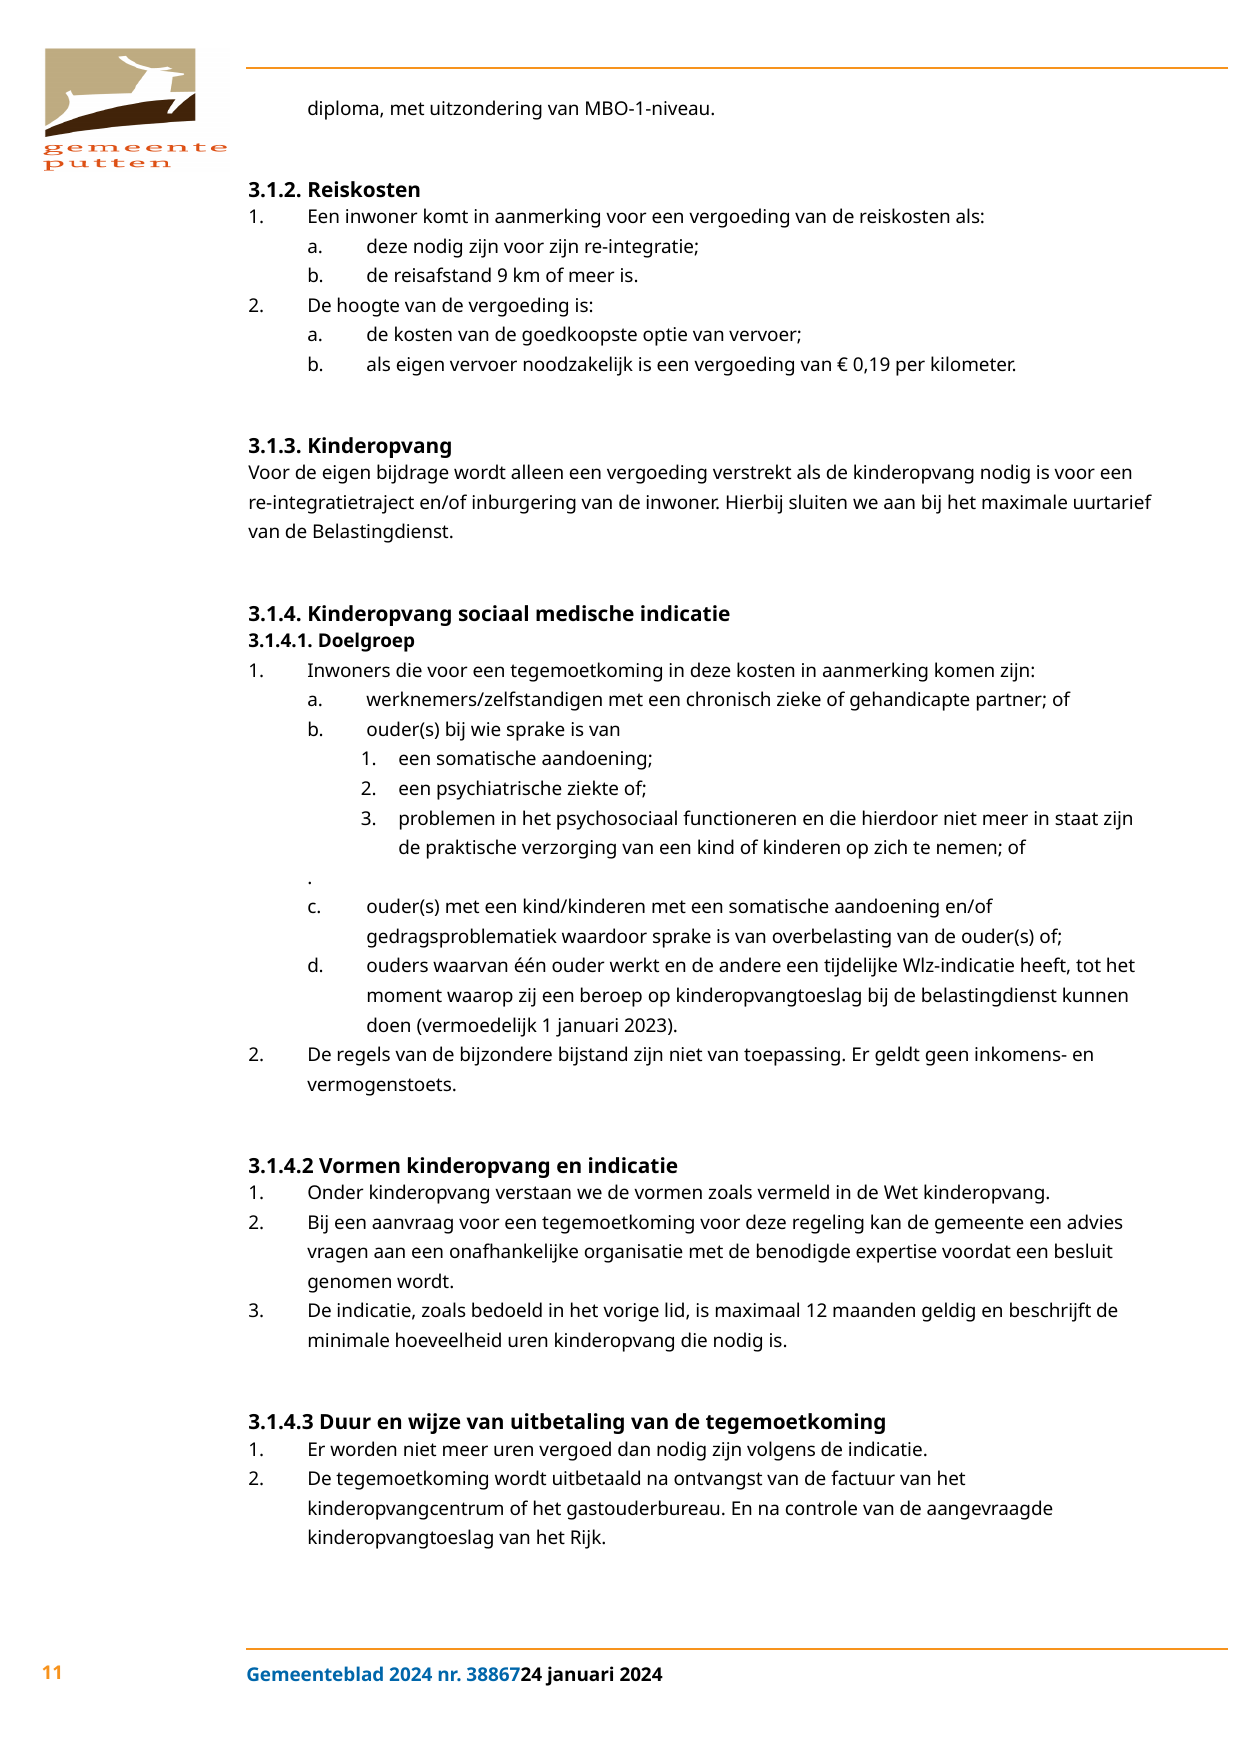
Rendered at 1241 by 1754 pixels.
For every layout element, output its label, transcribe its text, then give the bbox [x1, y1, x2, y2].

list De hoogte van de vergoeding is: [248, 292, 1152, 318]
list Onder kinderopvang verstaan we de vormen zoals vermeld in de Wet kinderopvang. [248, 1179, 1152, 1205]
text 3.1.3. Kinderopvang [248, 431, 1152, 459]
list de kosten van de goedkoopste optie van vervoer; [307, 322, 1152, 347]
text 3.1.4.3 Duur en wijze van uitbetaling van de tegemoetkoming [248, 1407, 1152, 1436]
list een somatische aandoening; [361, 746, 1152, 771]
list ouder(s) bij wie sprake is van [307, 716, 1152, 742]
list ouders waarvan één ouder werkt en de andere een tijdelijke Wlz-indicatie heeft, tot het moment waarop zij een beroep op kinderopvangtoeslag bij de belastingdienst kunnen doen (vermoedelijk 1 januari 2023). [307, 953, 1152, 1037]
text 3.1.4. Kinderopvang sociaal medische indicatie [248, 599, 1152, 627]
list De regels van de bijzondere bijstand zijn niet van toepassing. Er geldt geen inkomens- en vermogenstoets. [248, 1041, 1152, 1097]
text Voor de eigen bijdrage wordt alleen een vergoeding verstrekt als de kinderopvang nodig is voor een re-integratietraject en/of inburgering van de inwoner. Hierbij sluiten we aan bij het maximale uurtarief van de Belastingdienst. [248, 459, 1152, 544]
list een psychiatrische ziekte of; [361, 775, 1152, 801]
list Inwoners die voor een tegemoetkoming in deze kosten in aanmerking komen zijn: [248, 657, 1152, 682]
list Bij een aanvraag voor een tegemoetkoming voor deze regeling kan de gemeente een advies vragen aan een onafhankelijke organisatie met de benodigde expertise voordat een besluit genomen wordt. [248, 1209, 1152, 1294]
list De tegemoetkoming wordt uitbetaald na ontvangst van de factuur van het kinderopvangcentrum of het gastouderbureau. En na controle van de aangevraagde kinderopvangtoeslag van het Rijk. [248, 1465, 1152, 1550]
list diploma, met uitzondering van MBO-1-niveau. [248, 95, 1152, 121]
list Een inwoner komt in aanmerking voor een vergoeding van de reiskosten als: [248, 203, 1152, 229]
list ouder(s) met een kind/kinderen met een somatische aandoening en/of gedragsproblematiek waardoor sprake is van overbelasting van de ouder(s) of; [307, 893, 1152, 949]
picture [41, 47, 231, 172]
list werknemers/zelfstandigen met een chronisch zieke of gehandicapte partner; of [307, 686, 1152, 712]
list deze nodig zijn voor zijn re-integratie; [307, 233, 1152, 258]
text 3.1.4.1. Doelgroep [248, 627, 1152, 653]
list problemen in het psychosociaal functioneren en die hierdoor niet meer in staat zijn de praktische verzorging van een kind of kinderen op zich te nemen; of [361, 805, 1152, 860]
list als eigen vervoer noodzakelijk is een vergoeding van € 0,19 per kilometer. [307, 351, 1152, 377]
list de reisafstand 9 km of meer is. [307, 262, 1152, 288]
list Er worden niet meer uren vergoed dan nodig zijn volgens de indicatie. [248, 1436, 1152, 1461]
text 3.1.4.2 Vormen kinderopvang en indicatie [248, 1151, 1152, 1179]
list De indicatie, zoals bedoeld in het vorige lid, is maximaal 12 maanden geldig en beschrijft de minimale hoeveelheid uren kinderopvang die nodig is. [248, 1298, 1152, 1353]
list . [248, 864, 1152, 889]
text 3.1.2. Reiskosten [248, 175, 1152, 203]
